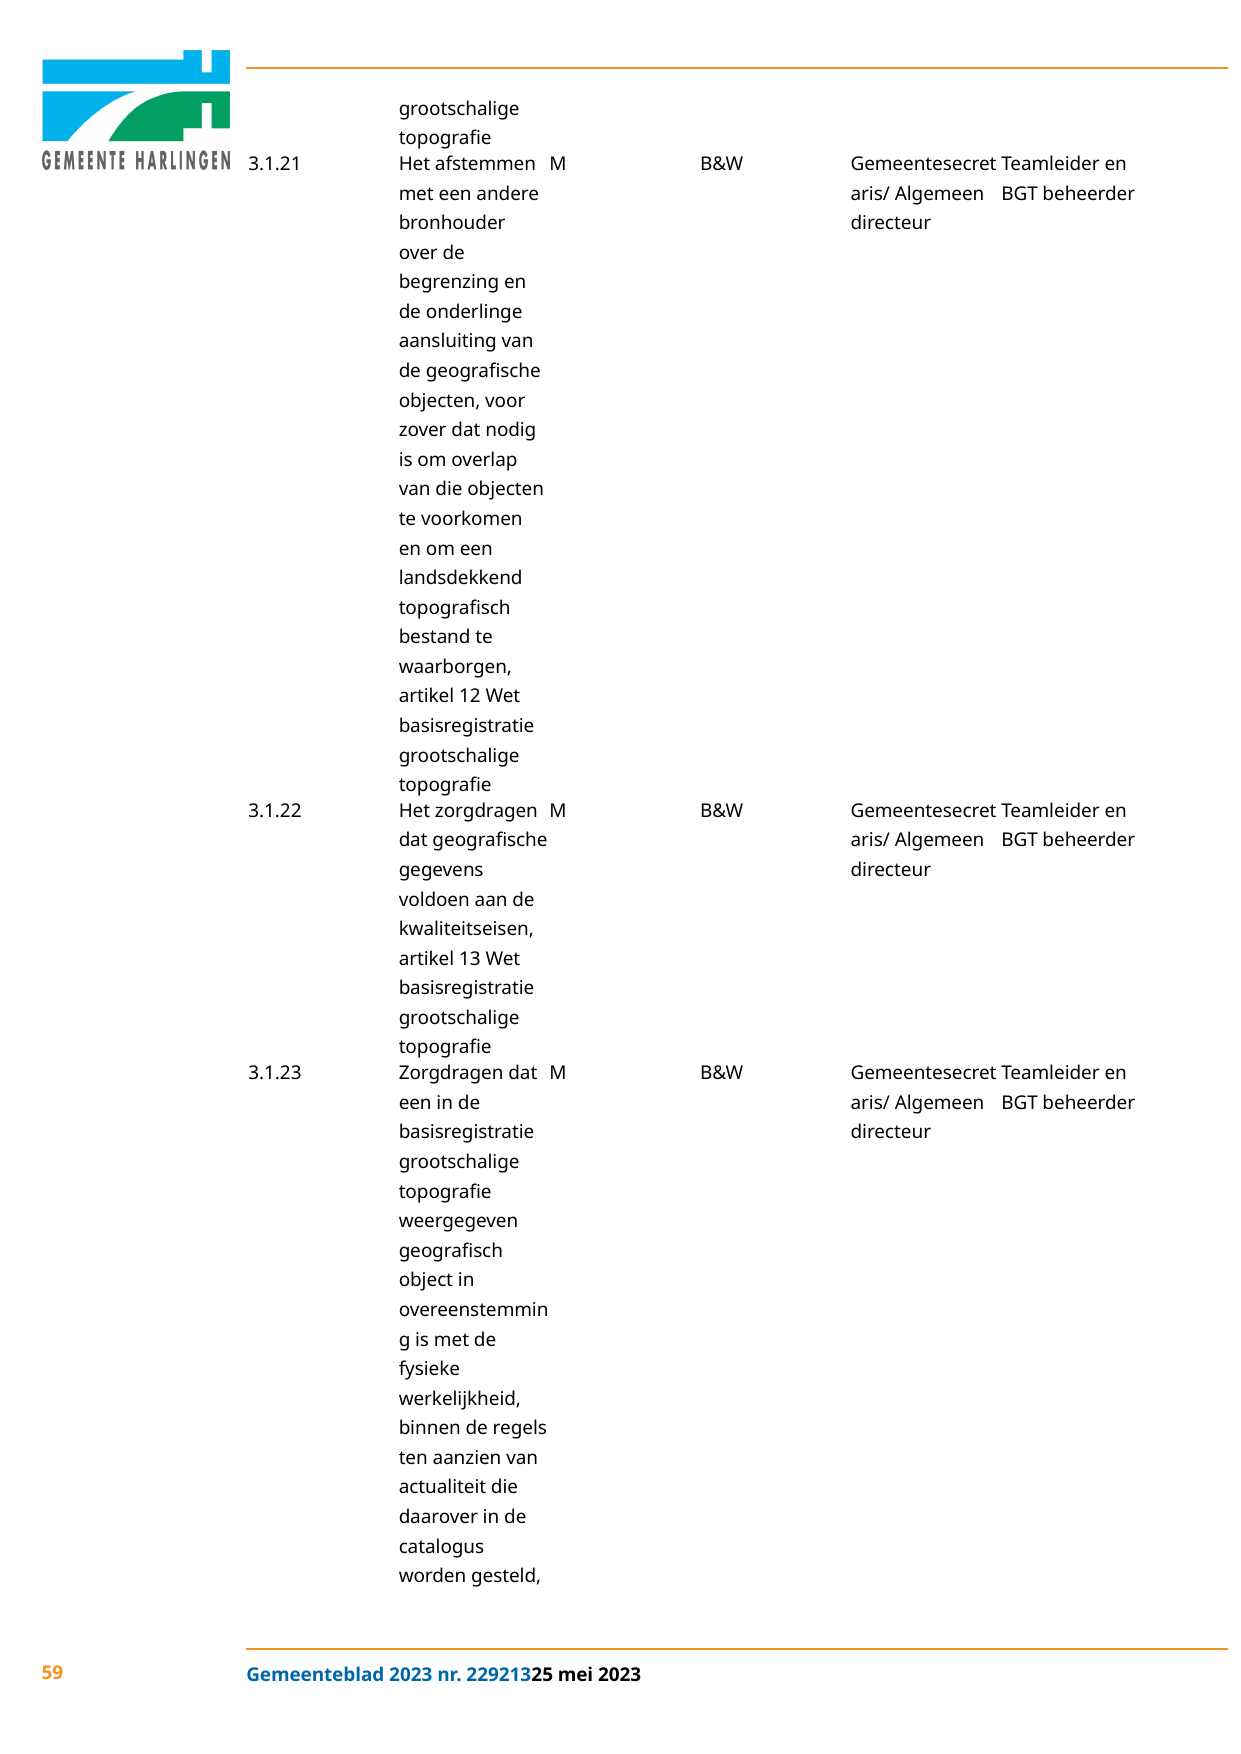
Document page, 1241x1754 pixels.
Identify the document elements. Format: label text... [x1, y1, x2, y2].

table_cell Zorgdragen dat een in de basisregistratie grootschalige topografie weergegeven geografisch object in overeenstemming is met de fysieke werkelijkheid, binnen de regels ten aanzien van actualiteit die daarover in de catalogus worden gesteld, [399, 1060, 549, 1588]
table_cell Gemeentesecretaris/ Algemeen directeur [850, 1060, 1001, 1588]
table_cell Het afstemmen met een andere bronhouder over de begrenzing en de onderlinge aansluiting van de geografische objecten, voor zover dat nodig is om overlap van die objecten te voorkomen en om een landsdekkend topografisch bestand te waarborgen, artikel 12 Wet basisregistratie grootschalige topografie [399, 150, 549, 797]
table_cell M [549, 1060, 700, 1588]
table_cell 3.1.23 [248, 1060, 398, 1588]
table_cell Gemeentesecretaris/ Algemeen directeur [850, 150, 1001, 797]
table_cell [700, 95, 850, 150]
table_cell [248, 95, 398, 150]
table_cell Gemeentesecretaris/ Algemeen directeur [850, 797, 1001, 1059]
table_cell 3.1.21 [248, 150, 398, 797]
table_cell [1001, 95, 1152, 150]
table_cell grootschalige topografie [399, 95, 549, 150]
picture [41, 47, 231, 172]
table_cell [549, 95, 700, 150]
table_cell M [549, 150, 700, 797]
table_cell Teamleider en BGT beheerder [1001, 797, 1152, 1059]
table_cell B&W [700, 150, 850, 797]
table_cell Teamleider en BGT beheerder [1001, 150, 1152, 797]
table_cell Het zorgdragen dat geografische gegevens voldoen aan de kwaliteitseisen, artikel 13 Wet basisregistratie grootschalige topografie [399, 797, 549, 1059]
table_cell B&W [700, 797, 850, 1059]
table_cell M [549, 797, 700, 1059]
table_cell [850, 95, 1001, 150]
table_cell B&W [700, 1060, 850, 1588]
table_cell 3.1.22 [248, 797, 398, 1059]
table_cell Teamleider en BGT beheerder [1001, 1060, 1152, 1588]
